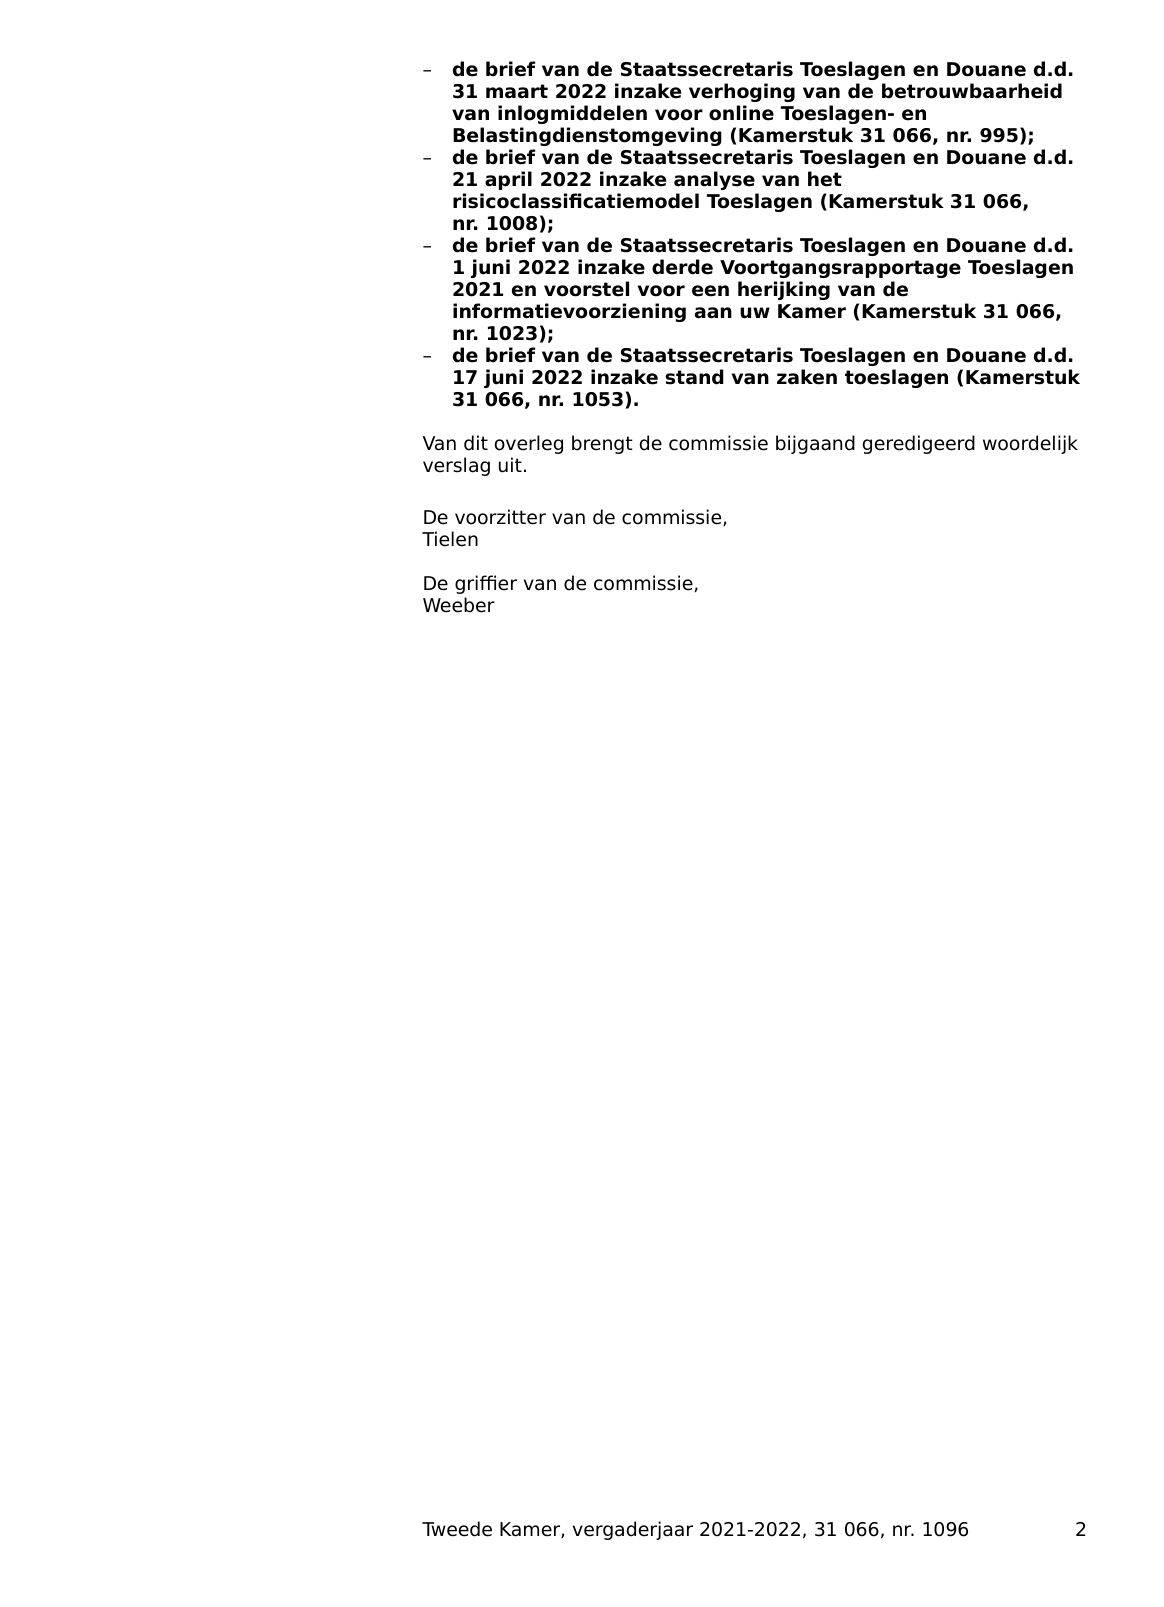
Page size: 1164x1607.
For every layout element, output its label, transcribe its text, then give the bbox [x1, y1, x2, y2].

text De voorzitter van de commissie, Tielen [422, 507, 1087, 551]
text – de brief van de Staatssecretaris Toeslagen en Douane d.d. 31 maart 2022 inzake verhoging van de betrouwbaarheid van inlogmiddelen voor online Toeslagen- en Belastingdienstomgeving (Kamerstuk 31 066, nr. 995); [422, 59, 1087, 147]
text Van dit overleg brengt de commissie bijgaand geredigeerd woordelijk verslag uit. [422, 433, 1087, 477]
text – de brief van de Staatssecretaris Toeslagen en Douane d.d. 21 april 2022 inzake analyse van het risicoclassificatiemodel Toeslagen (Kamerstuk 31 066, nr. 1008); [422, 147, 1087, 235]
text – de brief van de Staatssecretaris Toeslagen en Douane d.d. 1 juni 2022 inzake derde Voortgangsrapportage Toeslagen 2021 en voorstel voor een herijking van de informatievoorziening aan uw Kamer (Kamerstuk 31 066, nr. 1023); [422, 235, 1087, 345]
text – de brief van de Staatssecretaris Toeslagen en Douane d.d. 17 juni 2022 inzake stand van zaken toeslagen (Kamerstuk 31 066, nr. 1053). [422, 345, 1087, 411]
text De griffier van de commissie, Weeber [422, 573, 1087, 617]
